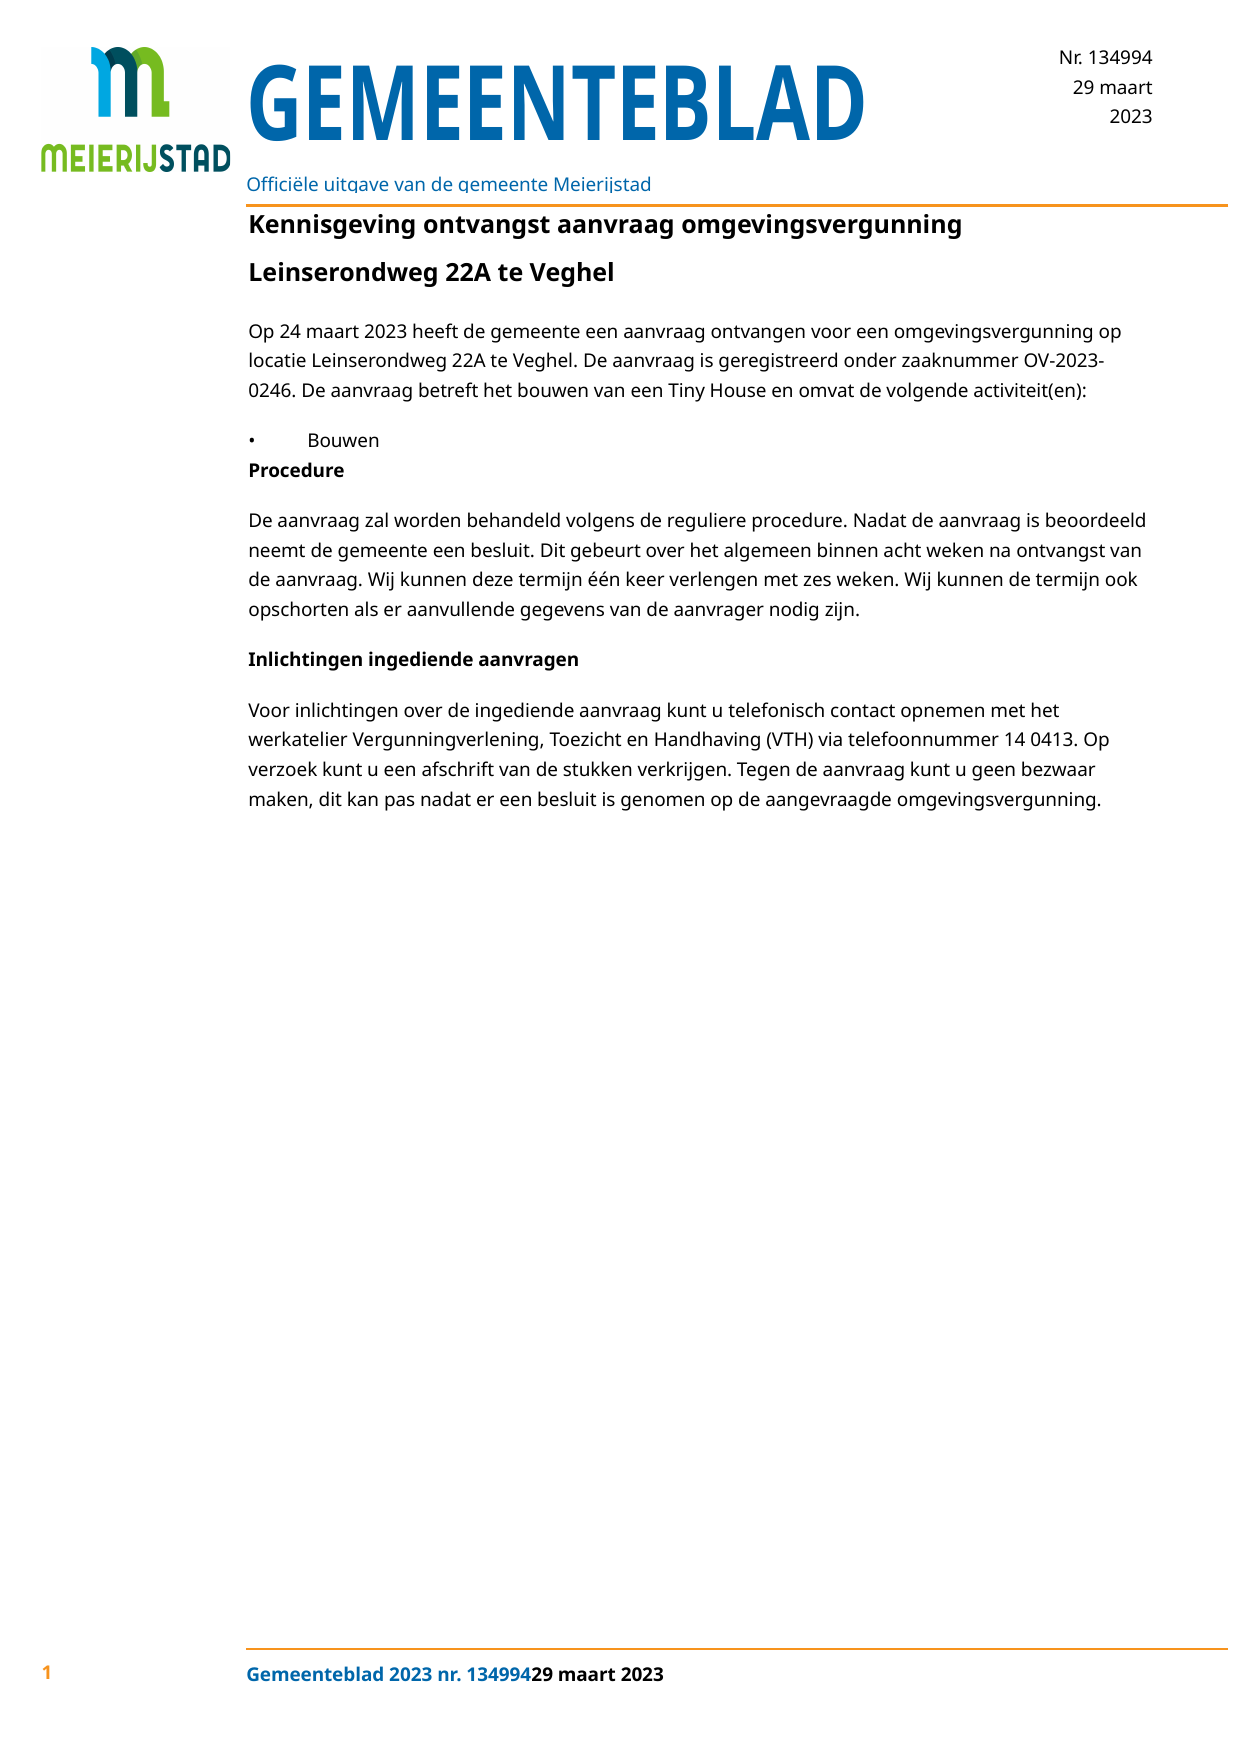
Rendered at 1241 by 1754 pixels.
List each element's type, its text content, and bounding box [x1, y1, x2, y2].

text De aanvraag zal worden behandeld volgens de reguliere procedure. Nadat de aanvraag is beoordeeld neemt de gemeente een besluit. Dit gebeurt over het algemeen binnen acht weken na ontvangst van de aanvraag. Wij kunnen deze termijn één keer verlengen met zes weken. Wij kunnen de termijn ook opschorten als er aanvullende gegevens van de aanvrager nodig zijn. [248, 507, 1152, 622]
text Procedure [248, 457, 1152, 483]
text Op 24 maart 2023 heeft de gemeente een aanvraag ontvangen voor een omgevingsvergunning op locatie Leinserondweg 22A te Veghel. De aanvraag is geregistreerd onder zaaknummer OV-2023-0246. De aanvraag betreft het bouwen van een Tiny House en omvat de volgende activiteit(en): [248, 318, 1152, 403]
text Voor inlichtingen over de ingediende aanvraag kunt u telefonisch contact opnemen met het werkatelier Vergunningverlening, Toezicht en Handhaving (VTH) via telefoonnummer 14 0413. Op verzoek kunt u een afschrift van de stukken verkrijgen. Tegen de aanvraag kunt u geen bezwaar maken, dit kan pas nadat er een besluit is genomen op de aangevraagde omgevingsvergunning. [248, 697, 1152, 812]
picture [41, 47, 231, 172]
text Inlichtingen ingediende aanvragen [248, 647, 1152, 672]
list Bouwen [248, 427, 1152, 453]
text Kennisgeving ontvangst aanvraag omgevingsvergunning Leinserondweg 22A te Veghel [248, 207, 1152, 288]
